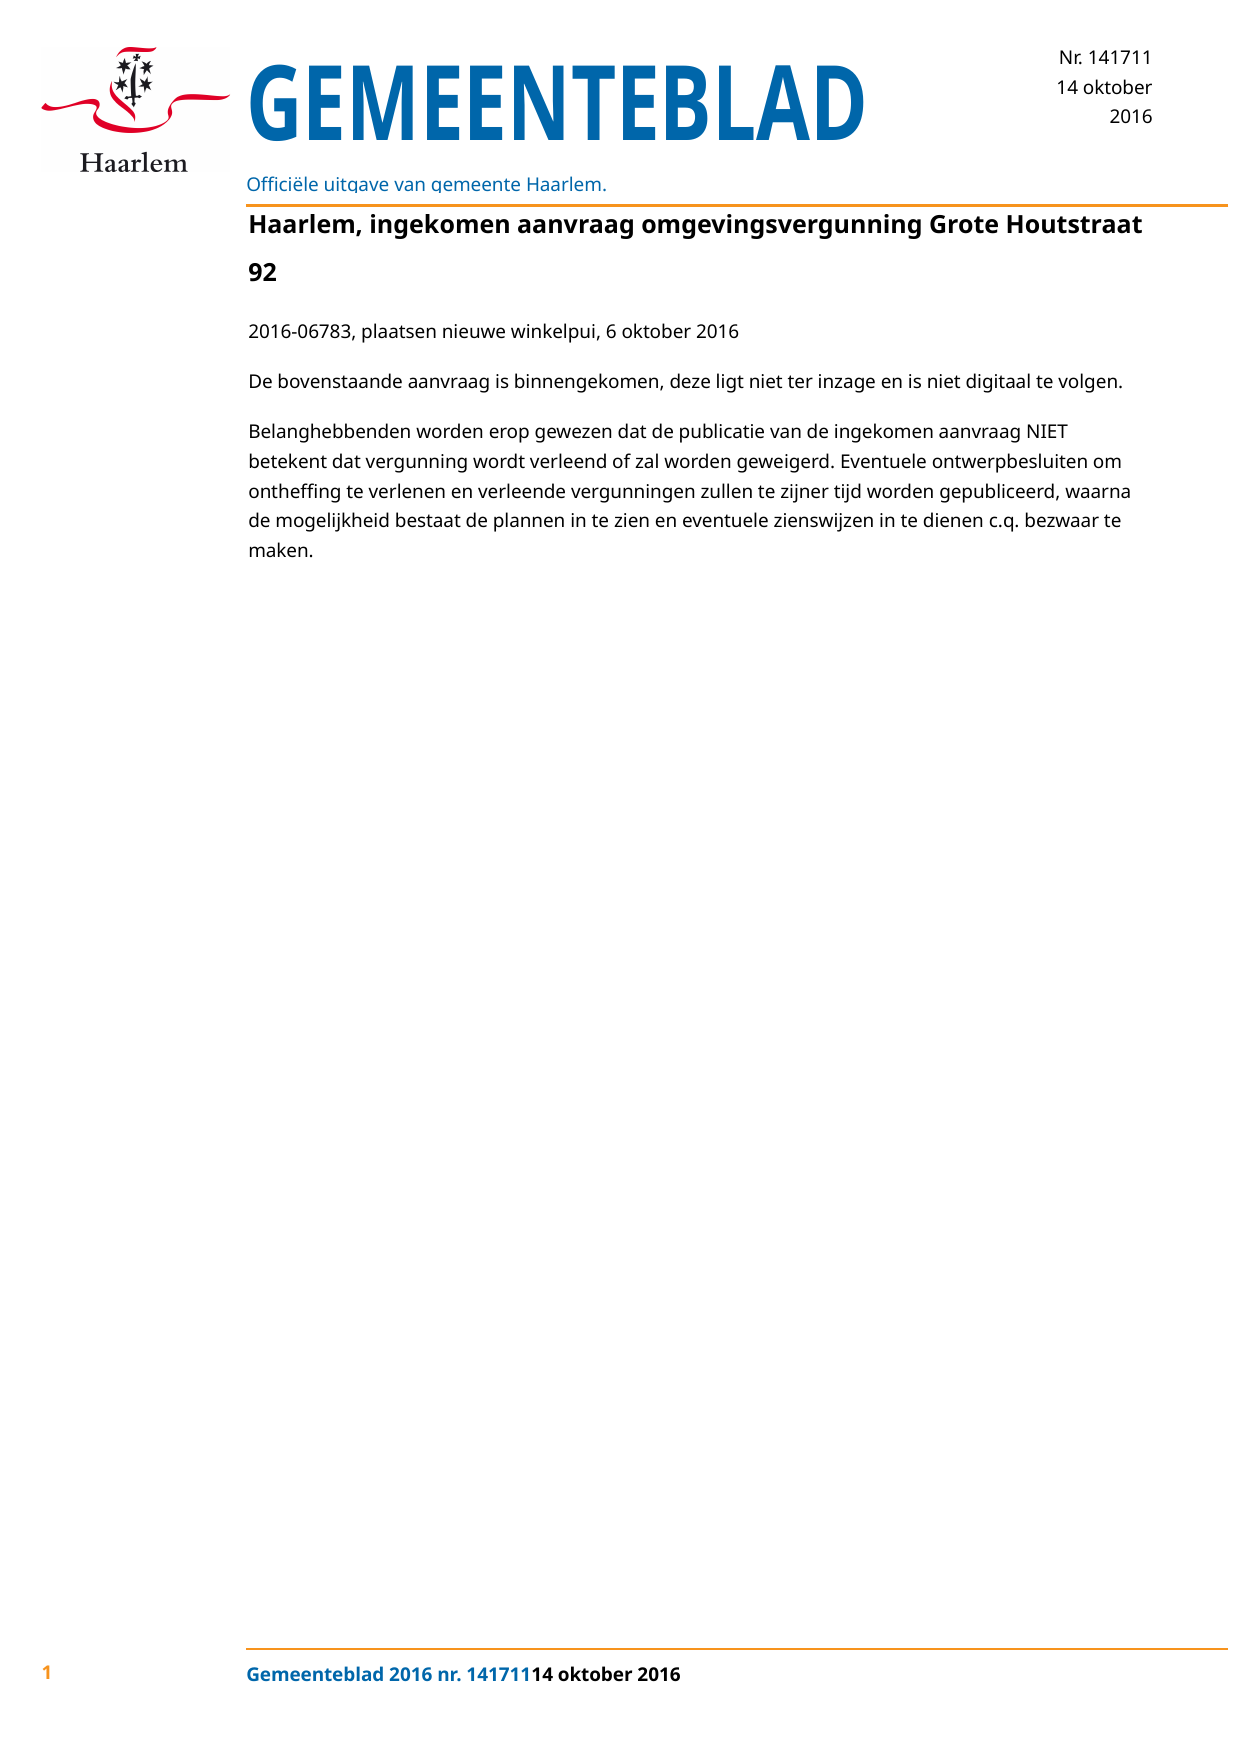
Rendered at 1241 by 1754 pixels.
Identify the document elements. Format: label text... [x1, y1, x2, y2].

text 2016-06783, plaatsen nieuwe winkelpui, 6 oktober 2016 [248, 318, 1152, 344]
text De bovenstaande aanvraag is binnengekomen, deze ligt niet ter inzage en is niet digitaal te volgen. [248, 368, 1152, 394]
picture [41, 47, 231, 172]
text Belanghebbenden worden erop gewezen dat de publicatie van de ingekomen aanvraag NIET betekent dat vergunning wordt verleend of zal worden geweigerd. Eventuele ontwerpbesluiten om ontheffing te verlenen en verleende vergunningen zullen te zijner tijd worden gepubliceerd, waarna de mogelijkheid bestaat de plannen in te zien en eventuele zienswijzen in te dienen c.q. bezwaar te maken. [248, 419, 1152, 563]
text Haarlem, ingekomen aanvraag omgevingsvergunning Grote Houtstraat 92 [248, 207, 1152, 288]
